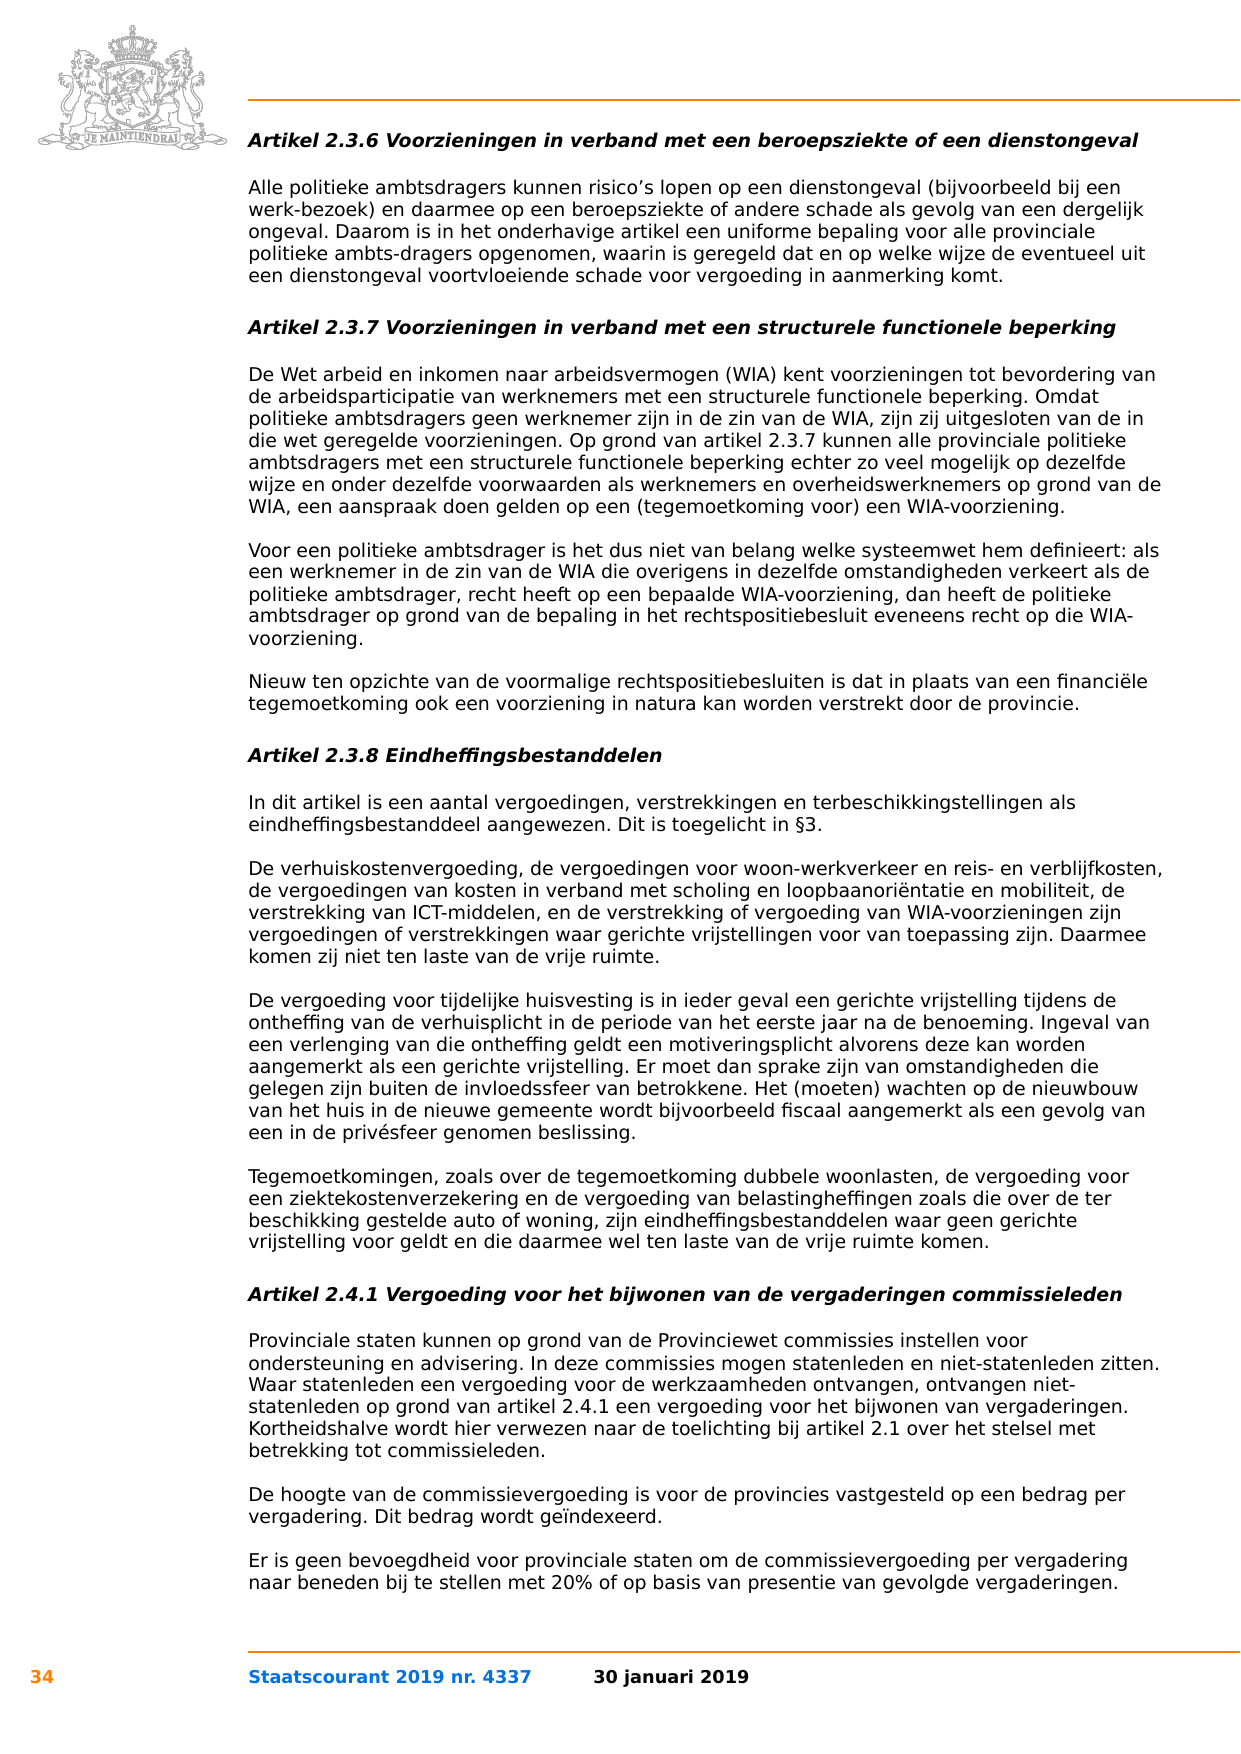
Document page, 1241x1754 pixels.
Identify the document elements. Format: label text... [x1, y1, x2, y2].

text Voor een politieke ambtsdrager is het dus niet van belang welke systeemwet hem definieert: als een werknemer in de zin van de WIA die overigens in dezelfde omstandigheden verkeert als de politieke ambtsdrager, recht heeft op een bepaalde WIA-voorziening, dan heeft de politieke ambtsdrager op grond van de bepaling in het rechtspositiebesluit eveneens recht op die WIA-voorziening. [248, 539, 1163, 649]
text De verhuiskostenvergoeding, de vergoedingen voor woon-werkverkeer en reis- en verblijfkosten, de vergoedingen van kosten in verband met scholing en loopbaanoriëntatie en mobiliteit, de verstrekking van ICT-middelen, en de verstrekking of vergoeding van WIA-voorzieningen zijn vergoedingen of verstrekkingen waar gerichte vrijstellingen voor van toepassing zijn. Daarmee komen zij niet ten laste van de vrije ruimte. [248, 858, 1163, 968]
text De Wet arbeid en inkomen naar arbeidsvermogen (WIA) kent voorzieningen tot bevordering van de arbeidsparticipatie van werknemers met een structurele functionele beperking. Omdat politieke ambtsdragers geen werknemer zijn in de zin van de WIA, zijn zij uitgesloten van de in die wet geregelde voorzieningen. Op grond van artikel 2.3.7 kunnen alle provinciale politieke ambtsdragers met een structurele functionele beperking echter zo veel mogelijk op dezelfde wijze en onder dezelfde voorwaarden als werknemers en overheidswerknemers op grond van de WIA, een aanspraak doen gelden op een (tegemoetkoming voor) een WIA-voorziening. [248, 364, 1163, 518]
subtitle Artikel 2.3.6 Voorzieningen in verband met een beroepsziekte of een dienstongeval [248, 130, 1163, 152]
subtitle Artikel 2.4.1 Vergoeding voor het bijwonen van de vergaderingen commissieleden [248, 1283, 1163, 1305]
subtitle Artikel 2.3.7 Voorzieningen in verband met een structurele functionele beperking [248, 317, 1163, 339]
text Provinciale staten kunnen op grond van de Provinciewet commissies instellen voor ondersteuning en advisering. In deze commissies mogen statenleden en niet-statenleden zitten. Waar statenleden een vergoeding voor de werkzaamheden ontvangen, ontvangen niet-statenleden op grond van artikel 2.4.1 een vergoeding voor het bijwonen van vergaderingen. Kortheidshalve wordt hier verwezen naar de toelichting bij artikel 2.1 over het stelsel met betrekking tot commissieleden. [248, 1330, 1163, 1462]
text Tegemoetkomingen, zoals over de tegemoetkoming dubbele woonlasten, de vergoeding voor een ziektekostenverzekering en de vergoeding van belastingheffingen zoals die over de ter beschikking gestelde auto of woning, zijn eindheffingsbestanddelen waar geen gerichte vrijstelling voor geldt en die daarmee wel ten laste van de vrije ruimte komen. [248, 1166, 1163, 1253]
text Nieuw ten opzichte van de voormalige rechtspositiebesluiten is dat in plaats van een financiële tegemoetkoming ook een voorziening in natura kan worden verstrekt door de provincie. [248, 671, 1163, 715]
text De hoogte van de commissievergoeding is voor de provincies vastgesteld op een bedrag per vergadering. Dit bedrag wordt geïndexeerd. [248, 1484, 1163, 1528]
subtitle Artikel 2.3.8 Eindheffingsbestanddelen [248, 745, 1163, 767]
text De vergoeding voor tijdelijke huisvesting is in ieder geval een gerichte vrijstelling tijdens de ontheffing van de verhuisplicht in de periode van het eerste jaar na de benoeming. Ingeval van een verlenging van die ontheffing geldt een motiveringsplicht alvorens deze kan worden aangemerkt als een gerichte vrijstelling. Er moet dan sprake zijn van omstandigheden die gelegen zijn buiten de invloedssfeer van betrokkene. Het (moeten) wachten op de nieuwbouw van het huis in de nieuwe gemeente wordt bijvoorbeeld fiscaal aangemerkt als een gevolg van een in de privésfeer genomen beslissing. [248, 990, 1163, 1144]
picture [38, 25, 227, 150]
text Alle politieke ambtsdragers kunnen risico’s lopen op een dienstongeval (bijvoorbeeld bij een werk-bezoek) en daarmee op een beroepsziekte of andere schade als gevolg van een dergelijk ongeval. Daarom is in het onderhavige artikel een uniforme bepaling voor alle provinciale politieke ambts-dragers opgenomen, waarin is geregeld dat en op welke wijze de eventueel uit een dienstongeval voortvloeiende schade voor vergoeding in aanmerking komt. [248, 177, 1163, 287]
text Er is geen bevoegdheid voor provinciale staten om de commissievergoeding per vergadering naar beneden bij te stellen met 20% of op basis van presentie van gevolgde vergaderingen. [248, 1550, 1163, 1594]
text In dit artikel is een aantal vergoedingen, verstrekkingen en terbeschikkingstellingen als eindheffingsbestanddeel aangewezen. Dit is toegelicht in §3. [248, 792, 1163, 836]
